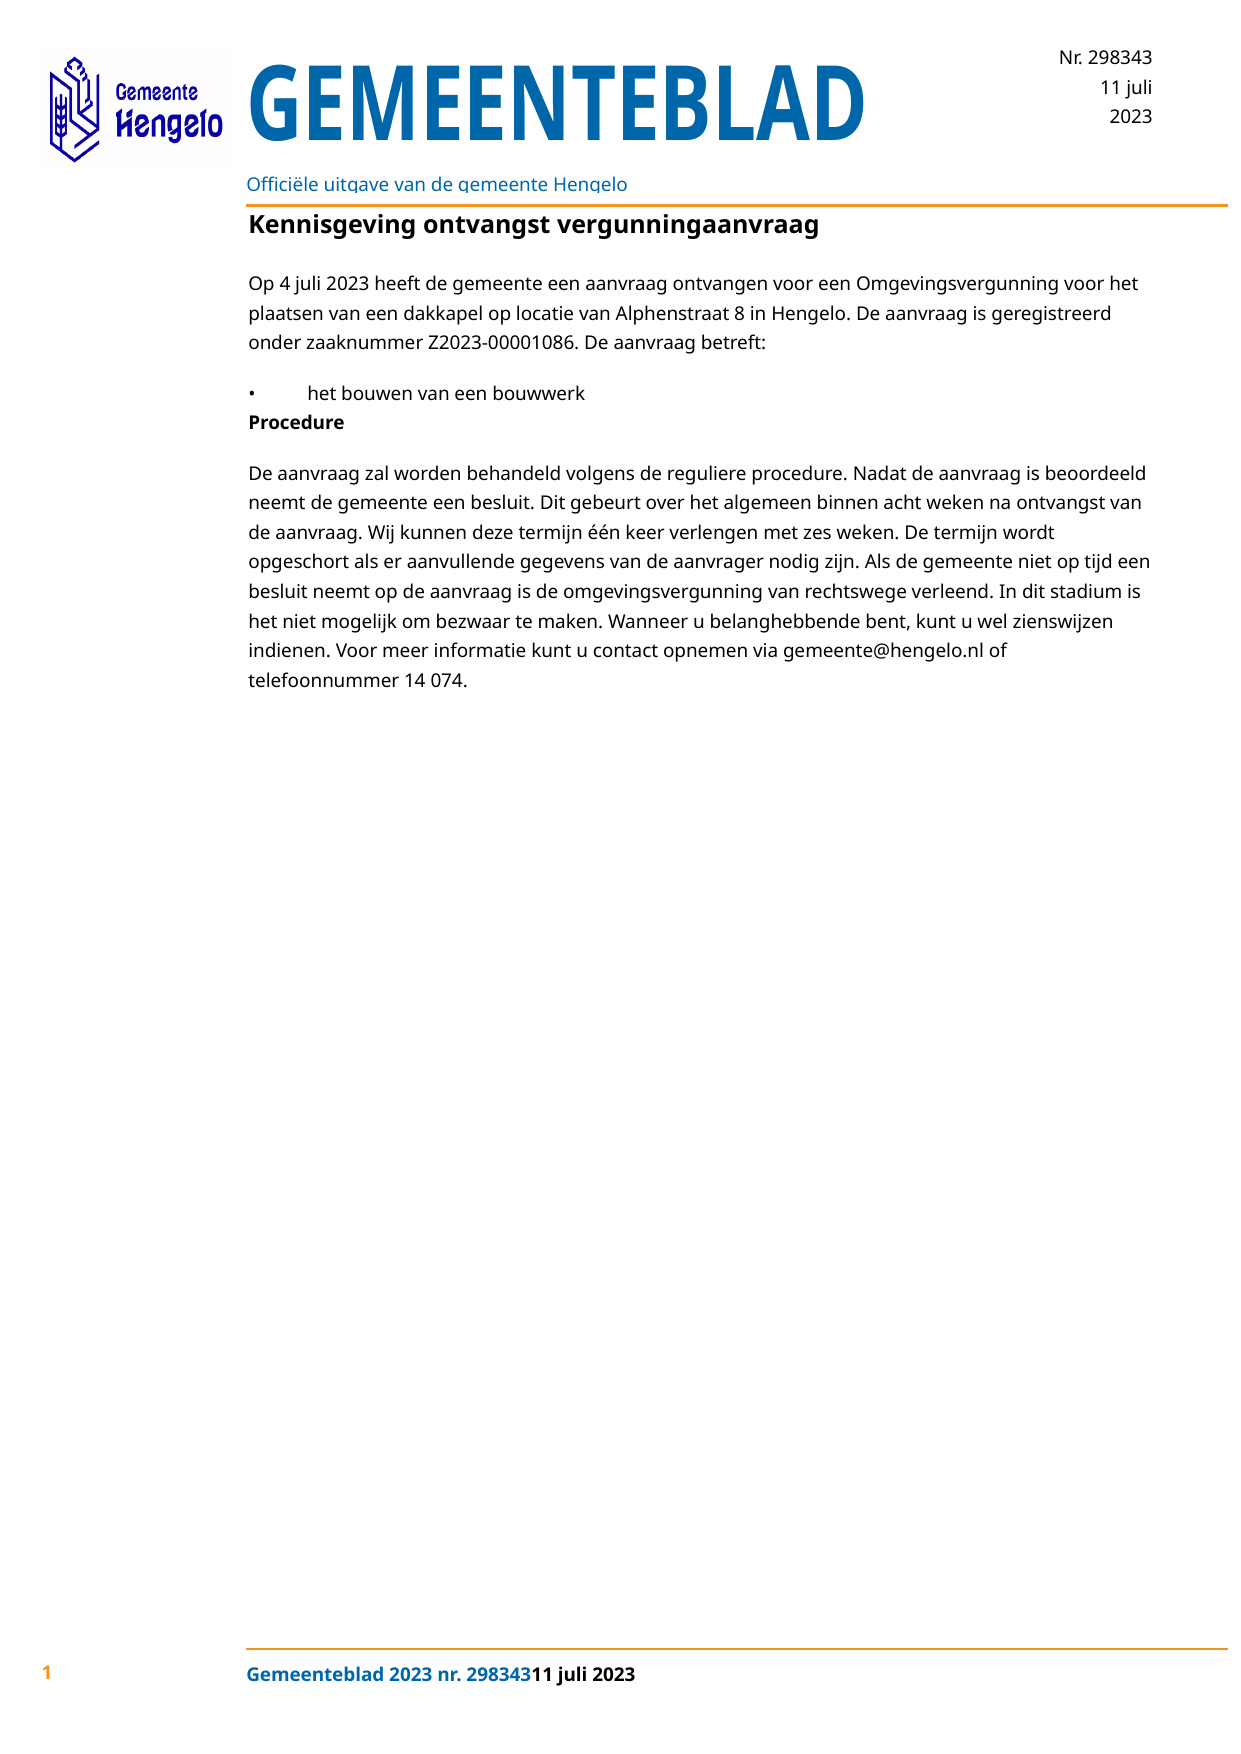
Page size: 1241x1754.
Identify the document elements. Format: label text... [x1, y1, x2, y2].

text De aanvraag zal worden behandeld volgens de reguliere procedure. Nadat de aanvraag is beoordeeld neemt de gemeente een besluit. Dit gebeurt over het algemeen binnen acht weken na ontvangst van de aanvraag. Wij kunnen deze termijn één keer verlengen met zes weken. De termijn wordt opgeschort als er aanvullende gegevens van de aanvrager nodig zijn. Als de gemeente niet op tijd een besluit neemt op de aanvraag is de omgevingsvergunning van rechtswege verleend. In dit stadium is het niet mogelijk om bezwaar te maken. Wanneer u belanghebbende bent, kunt u wel zienswijzen indienen. Voor meer informatie kunt u contact opnemen via gemeente@hengelo.nl of telefoonnummer 14 074. [248, 460, 1152, 693]
text Op 4 juli 2023 heeft de gemeente een aanvraag ontvangen voor een Omgevingsvergunning voor het plaatsen van een dakkapel op locatie van Alphenstraat 8 in Hengelo. De aanvraag is geregistreerd onder zaaknummer Z2023-00001086. De aanvraag betreft: [248, 270, 1152, 355]
list het bouwen van een bouwwerk [248, 380, 1152, 406]
picture [41, 47, 231, 172]
text Kennisgeving ontvangst vergunningaanvraag [248, 207, 1152, 241]
text Procedure [248, 409, 1152, 435]
